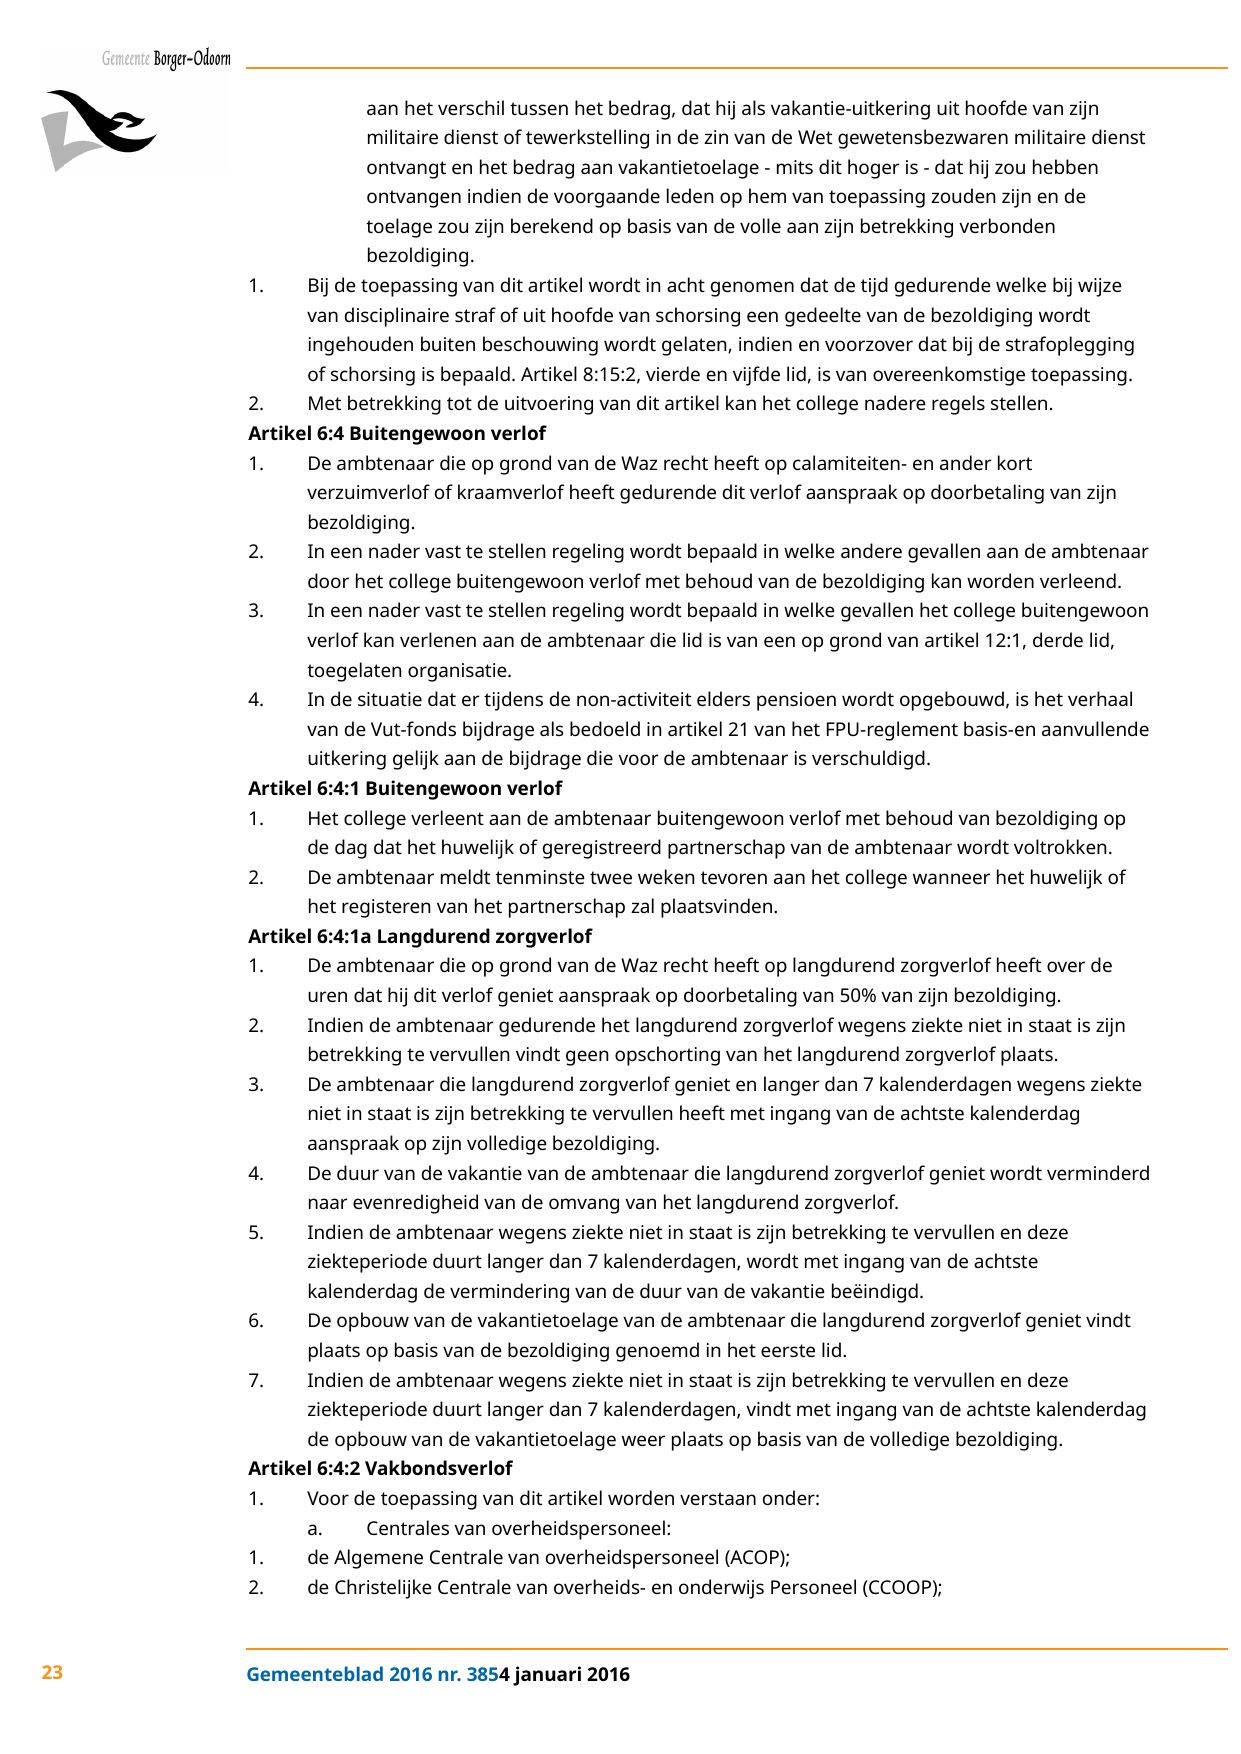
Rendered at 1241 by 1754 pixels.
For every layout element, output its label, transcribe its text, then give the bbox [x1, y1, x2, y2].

text Artikel 6:4:1 Buitengewoon verlof [248, 775, 1152, 801]
list Het college verleent aan de ambtenaar buitengewoon verlof met behoud van bezoldiging op de dag dat het huwelijk of geregistreerd partnerschap van de ambtenaar wordt voltrokken. [248, 805, 1152, 860]
list De opbouw van de vakantietoelage van de ambtenaar die langdurend zorgverlof geniet vindt plaats op basis van de bezoldiging genoemd in het eerste lid. [248, 1308, 1152, 1363]
list aan het verschil tussen het bedrag, dat hij als vakantie-uitkering uit hoofde van zijn militaire dienst of tewerkstelling in de zin van de Wet gewetensbezwaren militaire dienst ontvangt en het bedrag aan vakantietoelage - mits dit hoger is - dat hij zou hebben ontvangen indien de voorgaande leden op hem van toepassing zouden zijn en de toelage zou zijn berekend op basis van de volle aan zijn betrekking verbonden bezoldiging. [307, 95, 1152, 268]
list Met betrekking tot de uitvoering van dit artikel kan het college nadere regels stellen. [248, 391, 1152, 416]
text Artikel 6:4:2 Vakbondsverlof [248, 1456, 1152, 1481]
list De ambtenaar die op grond van de Waz recht heeft op calamiteiten- en ander kort verzuimverlof of kraamverlof heeft gedurende dit verlof aanspraak op doorbetaling van zijn bezoldiging. [248, 450, 1152, 535]
list De ambtenaar die op grond van de Waz recht heeft op langdurend zorgverlof heeft over de uren dat hij dit verlof geniet aanspraak op doorbetaling van 50% van zijn bezoldiging. [248, 953, 1152, 1008]
list De duur van de vakantie van de ambtenaar die langdurend zorgverlof geniet wordt verminderd naar evenredigheid van de omvang van het langdurend zorgverlof. [248, 1160, 1152, 1215]
list De ambtenaar meldt tenminste twee weken tevoren aan het college wanneer het huwelijk of het registeren van het partnerschap zal plaatsvinden. [248, 864, 1152, 919]
list Indien de ambtenaar wegens ziekte niet in staat is zijn betrekking te vervullen en deze ziekteperiode duurt langer dan 7 kalenderdagen, vindt met ingang van de achtste kalenderdag de opbouw van de vakantietoelage weer plaats op basis van de volledige bezoldiging. [248, 1367, 1152, 1452]
list In een nader vast te stellen regeling wordt bepaald in welke gevallen het college buitengewoon verlof kan verlenen aan de ambtenaar die lid is van een op grond van artikel 12:1, derde lid, toegelaten organisatie. [248, 598, 1152, 683]
list Voor de toepassing van dit artikel worden verstaan onder: [248, 1485, 1152, 1511]
list In een nader vast te stellen regeling wordt bepaald in welke andere gevallen aan de ambtenaar door het college buitengewoon verlof met behoud van de bezoldiging kan worden verleend. [248, 538, 1152, 594]
text Artikel 6:4 Buitengewoon verlof [248, 420, 1152, 446]
list Indien de ambtenaar gedurende het langdurend zorgverlof wegens ziekte niet in staat is zijn betrekking te vervullen vindt geen opschorting van het langdurend zorgverlof plaats. [248, 1012, 1152, 1067]
picture [41, 47, 231, 172]
list De ambtenaar die langdurend zorgverlof geniet en langer dan 7 kalenderdagen wegens ziekte niet in staat is zijn betrekking te vervullen heeft met ingang van de achtste kalenderdag aanspraak op zijn volledige bezoldiging. [248, 1071, 1152, 1156]
list Bij de toepassing van dit artikel wordt in acht genomen dat de tijd gedurende welke bij wijze van disciplinaire straf of uit hoofde van schorsing een gedeelte van de bezoldiging wordt ingehouden buiten beschouwing wordt gelaten, indien en voorzover dat bij de strafoplegging of schorsing is bepaald. Artikel 8:15:2, vierde en vijfde lid, is van overeenkomstige toepassing. [248, 272, 1152, 387]
list de Algemene Centrale van overheidspersoneel (ACOP); [248, 1544, 1152, 1570]
list In de situatie dat er tijdens de non-activiteit elders pensioen wordt opgebouwd, is het verhaal van de Vut-fonds bijdrage als bedoeld in artikel 21 van het FPU-reglement basis-en aanvullende uitkering gelijk aan de bijdrage die voor de ambtenaar is verschuldigd. [248, 686, 1152, 771]
list Centrales van overheidspersoneel: [307, 1515, 1152, 1541]
text Artikel 6:4:1a Langdurend zorgverlof [248, 923, 1152, 949]
list de Christelijke Centrale van overheids- en onderwijs Personeel (CCOOP); [248, 1574, 1152, 1600]
list Indien de ambtenaar wegens ziekte niet in staat is zijn betrekking te vervullen en deze ziekteperiode duurt langer dan 7 kalenderdagen, wordt met ingang van de achtste kalenderdag de vermindering van de duur van de vakantie beëindigd. [248, 1219, 1152, 1304]
